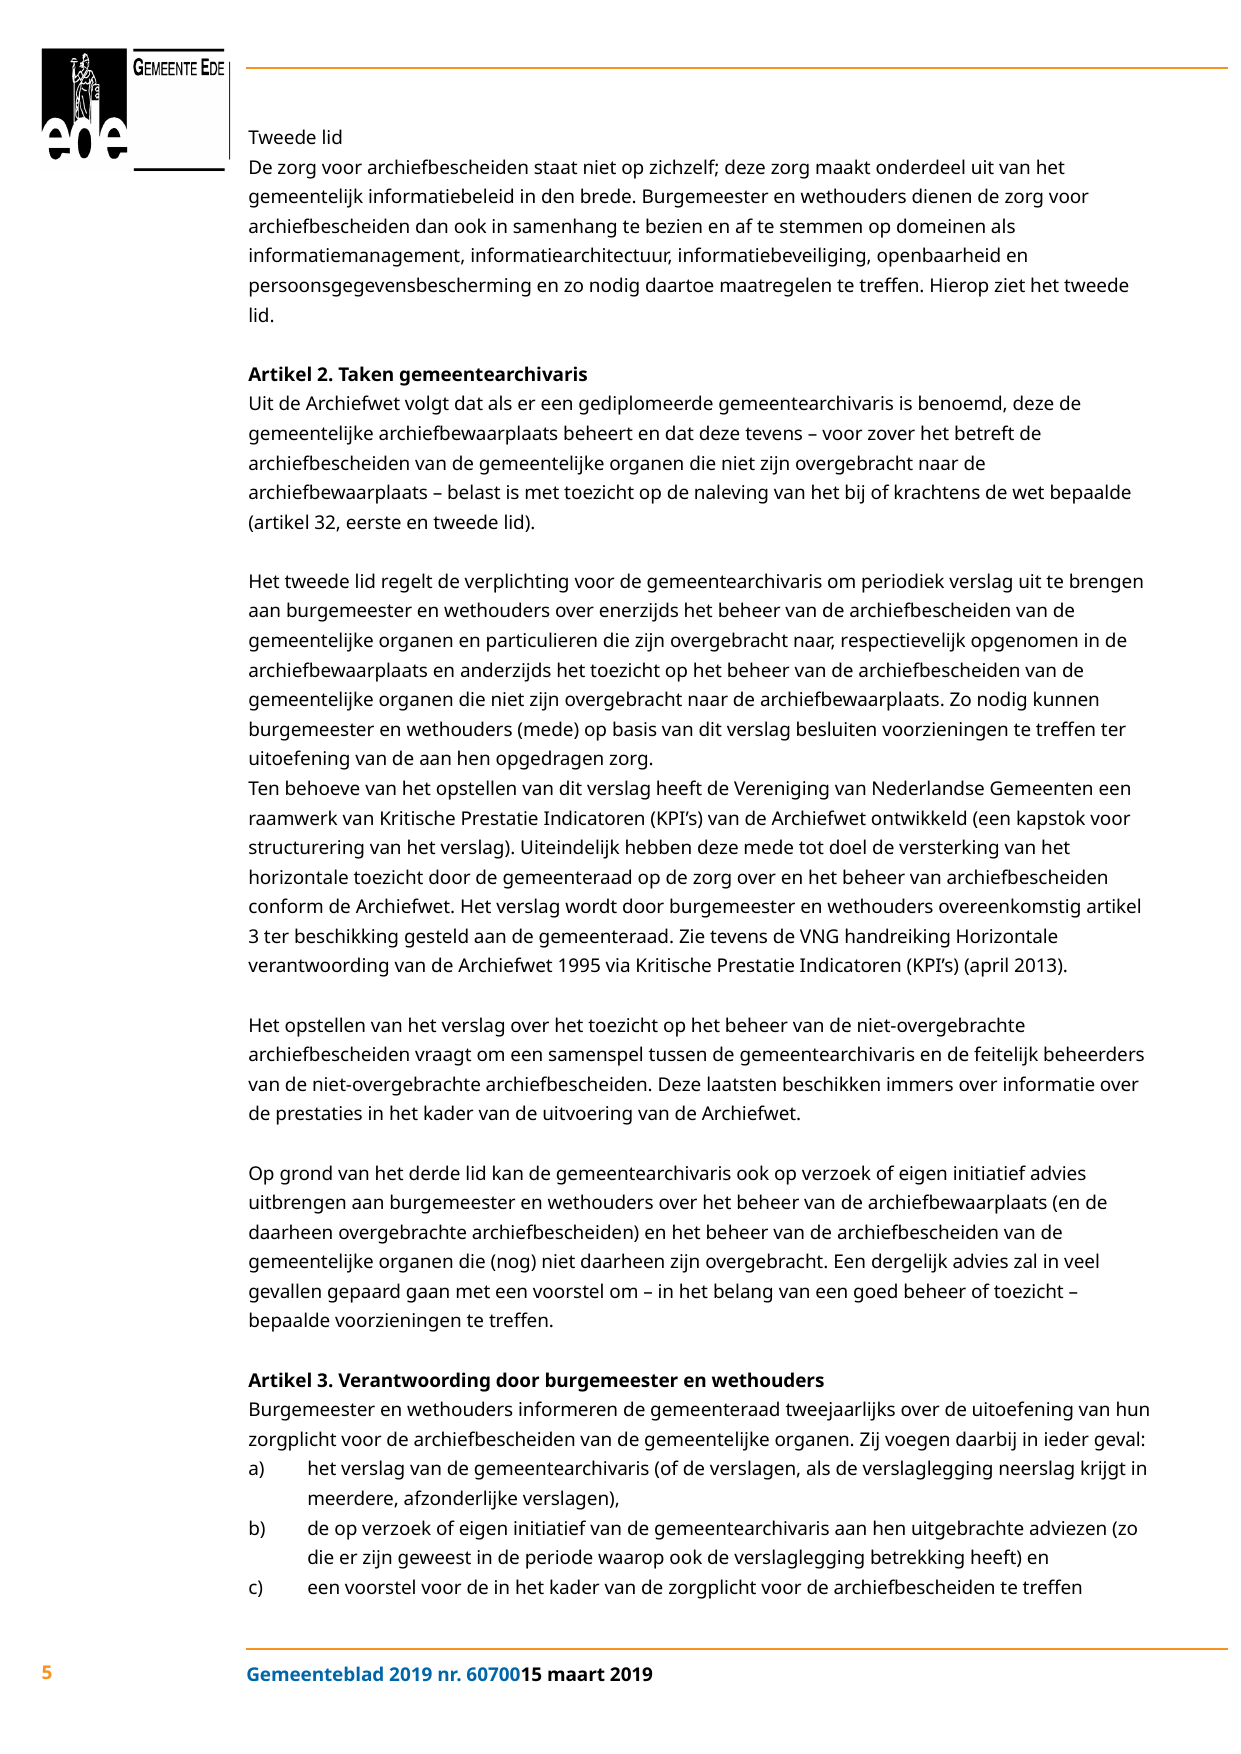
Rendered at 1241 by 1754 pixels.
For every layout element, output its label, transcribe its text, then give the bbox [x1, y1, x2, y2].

text Artikel 2. Taken gemeentearchivaris [248, 361, 1152, 387]
text Uit de Archiefwet volgt dat als er een gediplomeerde gemeentearchivaris is benoemd, deze de gemeentelijke archiefbewaarplaats beheert en dat deze tevens – voor zover het betreft de archiefbescheiden van de gemeentelijke organen die niet zijn overgebracht naar de archiefbewaarplaats – belast is met toezicht op de naleving van het bij of krachtens de wet bepaalde (artikel 32, eerste en tweede lid). [248, 391, 1152, 535]
text Op grond van het derde lid kan de gemeentearchivaris ook op verzoek of eigen initiatief advies uitbrengen aan burgemeester en wethouders over het beheer van de archiefbewaarplaats (en de daarheen overgebrachte archiefbescheiden) en het beheer van de archiefbescheiden van de gemeentelijke organen die (nog) niet daarheen zijn overgebracht. Een dergelijk advies zal in veel gevallen gepaard gaan met een voorstel om – in het belang van een goed beheer of toezicht – bepaalde voorzieningen te treffen. [248, 1160, 1152, 1333]
list het verslag van de gemeentearchivaris (of de verslagen, als de verslaglegging neerslag krijgt in meerdere, afzonderlijke verslagen), [248, 1456, 1152, 1511]
picture [41, 47, 231, 172]
text Het opstellen van het verslag over het toezicht op het beheer van de niet-overgebrachte archiefbescheiden vraagt om een samenspel tussen de gemeentearchivaris en de feitelijk beheerders van de niet-overgebrachte archiefbescheiden. Deze laatsten beschikken immers over informatie over de prestaties in het kader van de uitvoering van de Archiefwet. [248, 1012, 1152, 1126]
text Artikel 3. Verantwoording door burgemeester en wethouders [248, 1367, 1152, 1393]
text Het tweede lid regelt de verplichting voor de gemeentearchivaris om periodiek verslag uit te brengen aan burgemeester en wethouders over enerzijds het beheer van de archiefbescheiden van de gemeentelijke organen en particulieren die zijn overgebracht naar, respectievelijk opgenomen in de archiefbewaarplaats en anderzijds het toezicht op het beheer van de archiefbescheiden van de gemeentelijke organen die niet zijn overgebracht naar de archiefbewaarplaats. Zo nodig kunnen burgemeester en wethouders (mede) op basis van dit verslag besluiten voorzieningen te treffen ter uitoefening van de aan hen opgedragen zorg. [248, 568, 1152, 771]
list een voorstel voor de in het kader van de zorgplicht voor de archiefbescheiden te treffen [248, 1574, 1152, 1600]
text De zorg voor archiefbescheiden staat niet op zichzelf; deze zorg maakt onderdeel uit van het gemeentelijk informatiebeleid in den brede. Burgemeester en wethouders dienen de zorg voor archiefbescheiden dan ook in samenhang te bezien en af te stemmen op domeinen als informatiemanagement, informatiearchitectuur, informatiebeveiliging, openbaarheid en persoonsgegevensbescherming en zo nodig daartoe maatregelen te treffen. Hierop ziet het tweede lid. [248, 154, 1152, 328]
text Tweede lid [248, 124, 1152, 150]
text Burgemeester en wethouders informeren de gemeenteraad tweejaarlijks over de uitoefening van hun zorgplicht voor de archiefbescheiden van de gemeentelijke organen. Zij voegen daarbij in ieder geval: [248, 1396, 1152, 1452]
text Ten behoeve van het opstellen van dit verslag heeft de Vereniging van Nederlandse Gemeenten een raamwerk van Kritische Prestatie Indicatoren (KPI’s) van de Archiefwet ontwikkeld (een kapstok voor structurering van het verslag). Uiteindelijk hebben deze mede tot doel de versterking van het horizontale toezicht door de gemeenteraad op de zorg over en het beheer van archiefbescheiden conform de Archiefwet. Het verslag wordt door burgemeester en wethouders overeenkomstig artikel 3 ter beschikking gesteld aan de gemeenteraad. Zie tevens de VNG handreiking Horizontale verantwoording van de Archiefwet 1995 via Kritische Prestatie Indicatoren (KPI’s) (april 2013). [248, 775, 1152, 978]
list de op verzoek of eigen initiatief van de gemeentearchivaris aan hen uitgebrachte adviezen (zo die er zijn geweest in de periode waarop ook de verslaglegging betrekking heeft) en [248, 1515, 1152, 1570]
